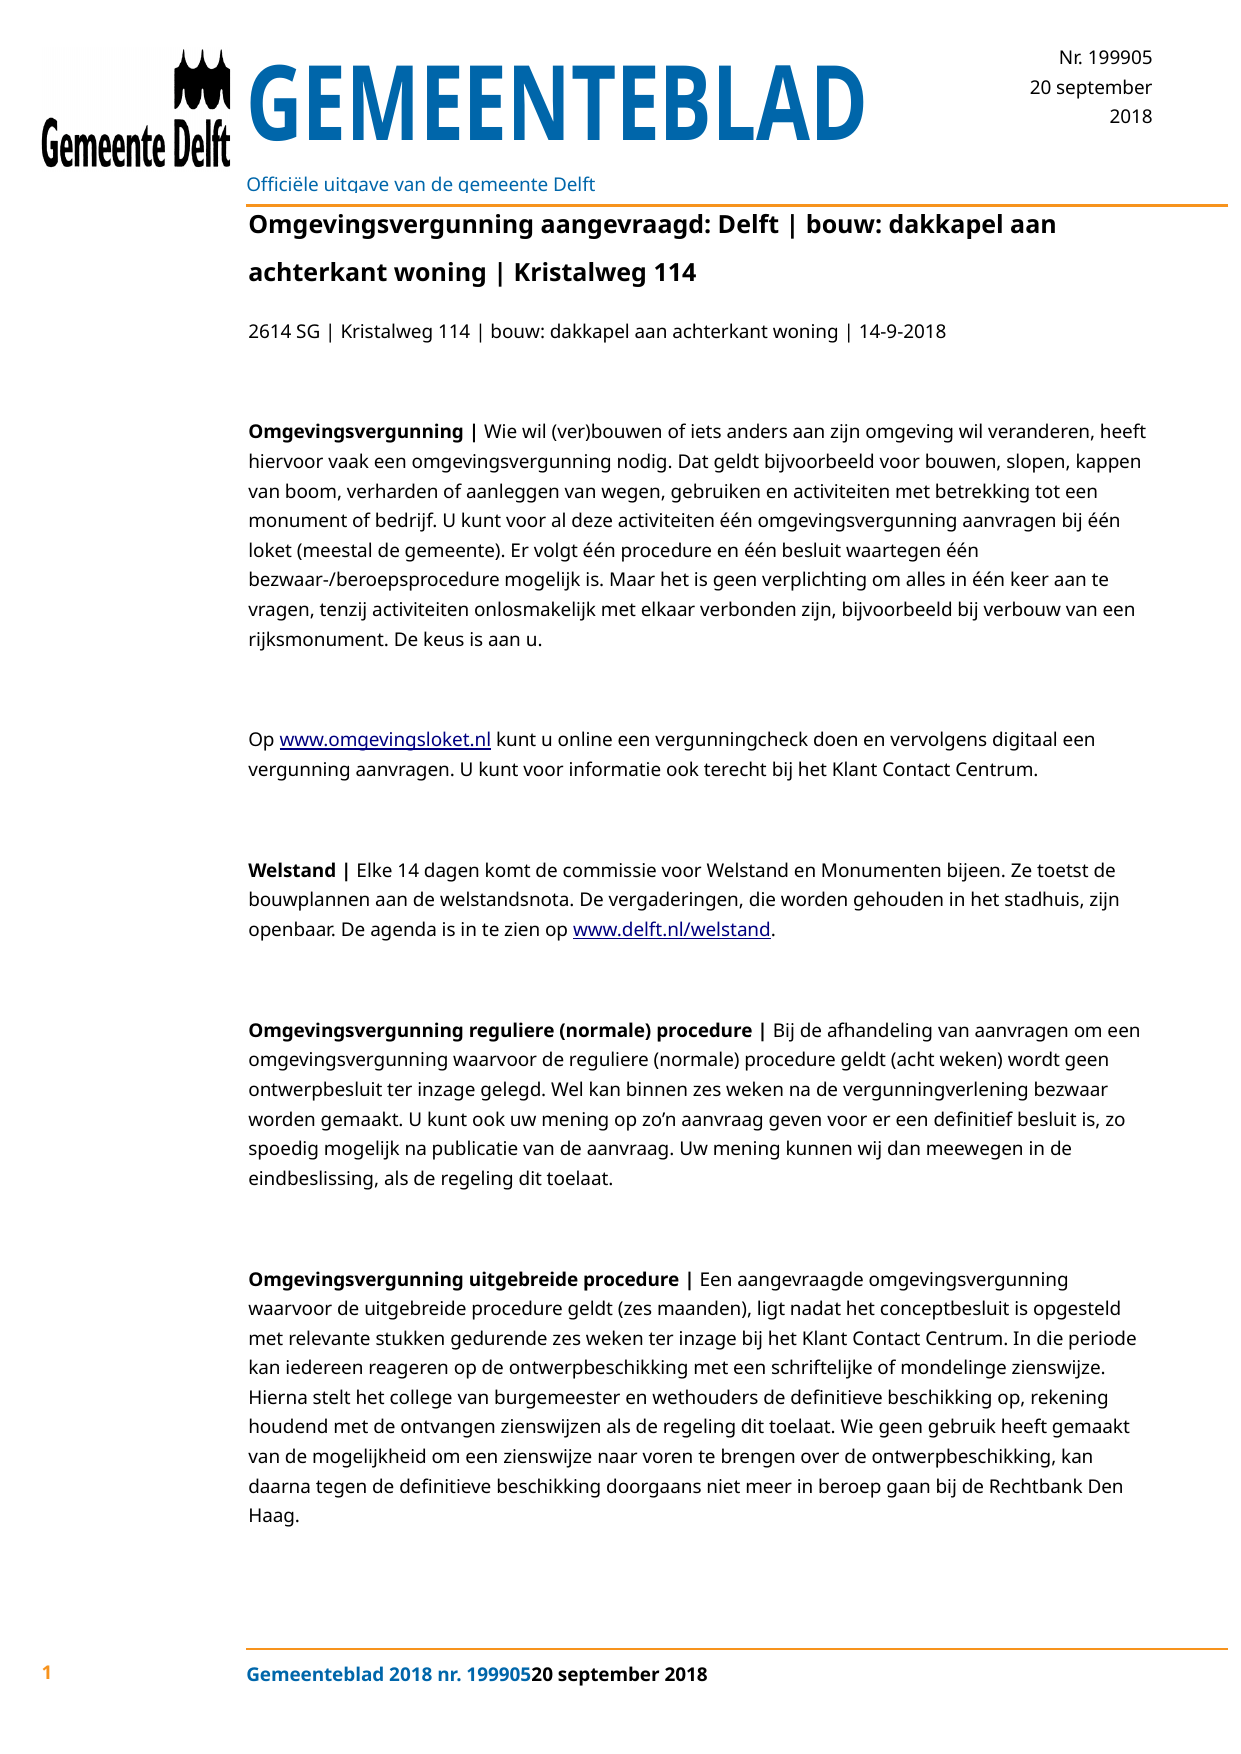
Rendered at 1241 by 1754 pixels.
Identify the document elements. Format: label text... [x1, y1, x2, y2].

picture [41, 47, 231, 172]
text Omgevingsvergunning uitgebreide procedure | Een aangevraagde omgevingsvergunning waarvoor de uitgebreide procedure geldt (zes maanden), ligt nadat het conceptbesluit is opgesteld met relevante stukken gedurende zes weken ter inzage bij het Klant Contact Centrum. In die periode kan iedereen reageren op de ontwerpbeschikking met een schriftelijke of mondelinge zienswijze. Hierna stelt het college van burgemeester en wethouders de definitieve beschikking op, rekening houdend met de ontvangen zienswijzen als de regeling dit toelaat. Wie geen gebruik heeft gemaakt van de mogelijkheid om een zienswijze naar voren te brengen over de ontwerpbeschikking, kan daarna tegen de definitieve beschikking doorgaans niet meer in beroep gaan bij de Rechtbank Den Haag. [248, 1266, 1152, 1528]
text Omgevingsvergunning | Wie wil (ver)bouwen of iets anders aan zijn omgeving wil veranderen, heeft hiervoor vaak een omgevingsvergunning nodig. Dat geldt bijvoorbeeld voor bouwen, slopen, kappen van boom, verharden of aanleggen van wegen, gebruiken en activiteiten met betrekking tot een monument of bedrijf. U kunt voor al deze activiteiten één omgevingsvergunning aanvragen bij één loket (meestal de gemeente). Er volgt één procedure en één besluit waartegen één bezwaar-/beroepsprocedure mogelijk is. Maar het is geen verplichting om alles in één keer aan te vragen, tenzij activiteiten onlosmakelijk met elkaar verbonden zijn, bijvoorbeeld bij verbouw van een rijksmonument. De keus is aan u. [248, 419, 1152, 652]
text 2614 SG | Kristalweg 114 | bouw: dakkapel aan achterkant woning | 14-9-2018 [248, 318, 1152, 344]
text Welstand | Elke 14 dagen komt de commissie voor Welstand en Monumenten bijeen. Ze toetst de bouwplannen aan de welstandsnota. De vergaderingen, die worden gehouden in het stadhuis, zijn openbaar. De agenda is in te zien op www.delft.nl/welstand. [248, 857, 1152, 942]
text Omgevingsvergunning aangevraagd: Delft | bouw: dakkapel aan achterkant woning | Kristalweg 114 [248, 207, 1152, 288]
text Op www.omgevingsloket.nl kunt u online een vergunningcheck doen en vervolgens digitaal een vergunning aanvragen. U kunt voor informatie ook terecht bij het Klant Contact Centrum. [248, 727, 1152, 782]
text Omgevingsvergunning reguliere (normale) procedure | Bij de afhandeling van aanvragen om een omgevingsvergunning waarvoor de reguliere (normale) procedure geldt (acht weken) wordt geen ontwerpbesluit ter inzage gelegd. Wel kan binnen zes weken na de vergunningverlening bezwaar worden gemaakt. U kunt ook uw mening op zo’n aanvraag geven voor er een definitief besluit is, zo spoedig mogelijk na publicatie van de aanvraag. Uw mening kunnen wij dan meewegen in de eindbeslissing, als de regeling dit toelaat. [248, 1017, 1152, 1191]
